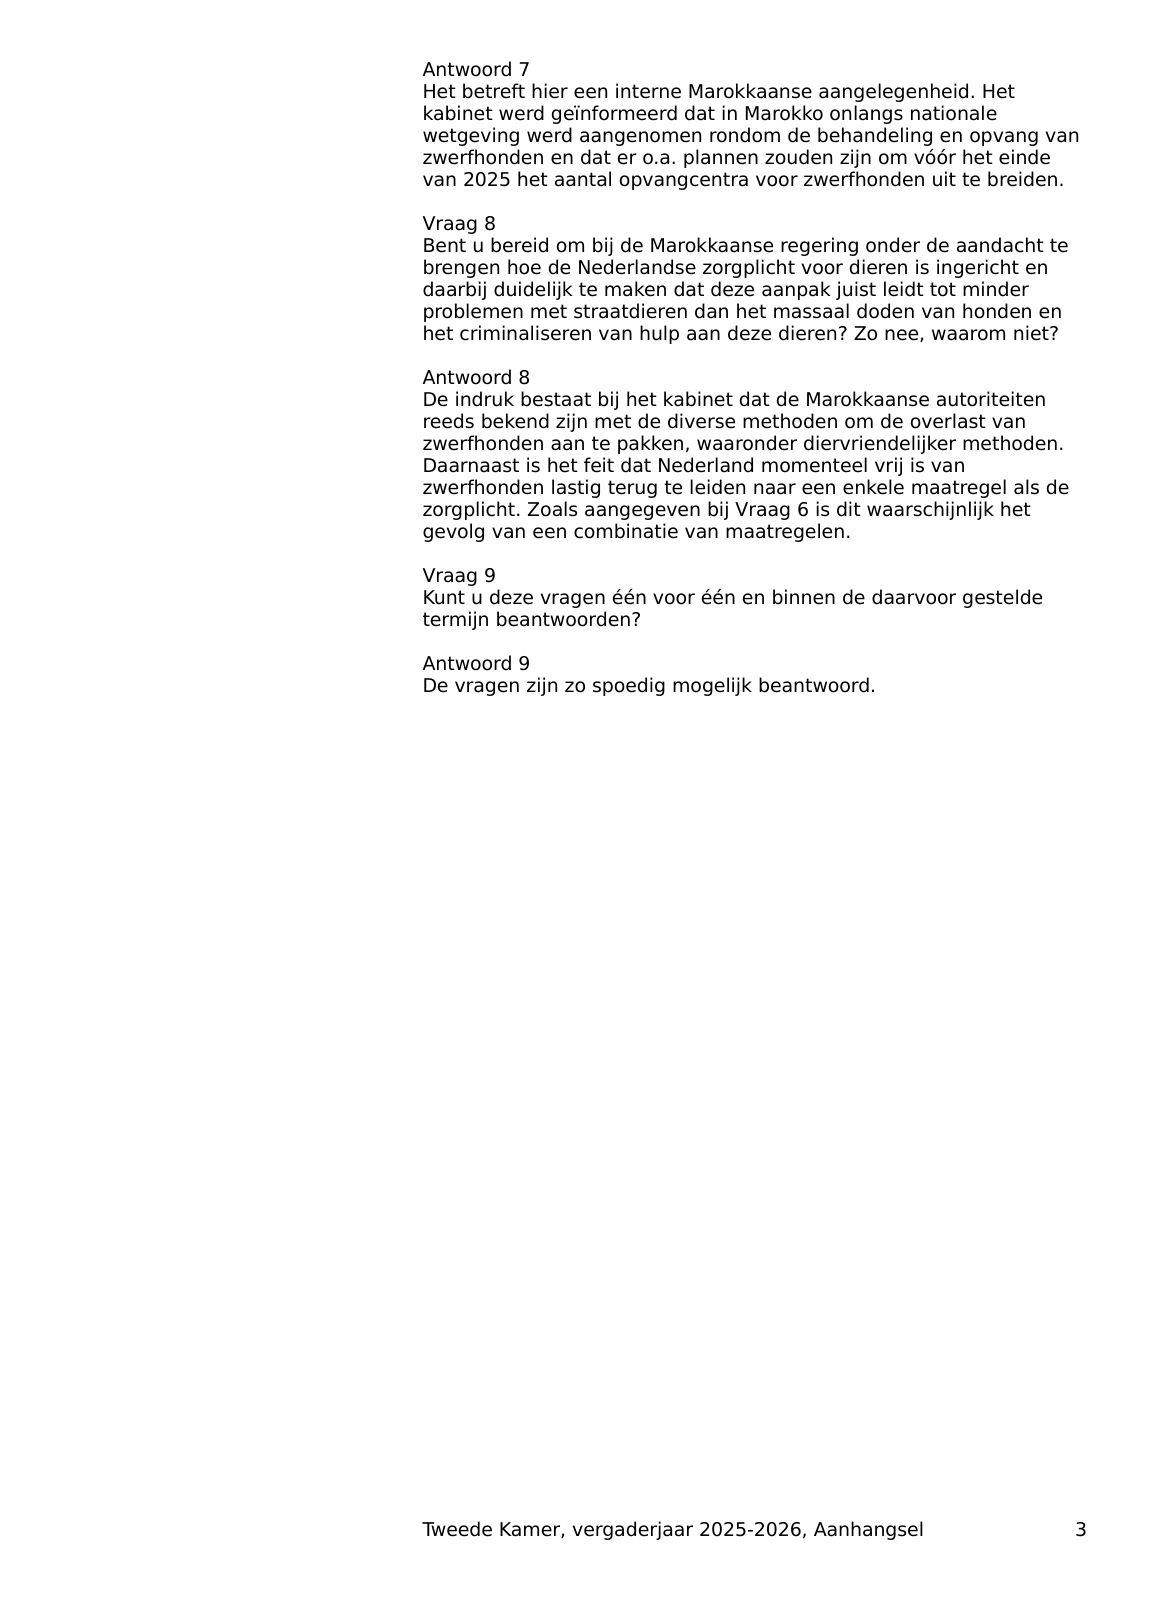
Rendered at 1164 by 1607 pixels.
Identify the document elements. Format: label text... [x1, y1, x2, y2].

text Antwoord 7 [422, 59, 1087, 81]
text Bent u bereid om bij de Marokkaanse regering onder de aandacht te brengen hoe de Nederlandse zorgplicht voor dieren is ingericht en daarbij duidelijk te maken dat deze aanpak juist leidt tot minder problemen met straatdieren dan het massaal doden van honden en het criminaliseren van hulp aan deze dieren? Zo nee, waarom niet? [422, 235, 1087, 345]
text Vraag 8 [422, 213, 1087, 235]
text Het betreft hier een interne Marokkaanse aangelegenheid. Het kabinet werd geïnformeerd dat in Marokko onlangs nationale wetgeving werd aangenomen rondom de behandeling en opvang van zwerfhonden en dat er o.a. plannen zouden zijn om vóór het einde van 2025 het aantal opvangcentra voor zwerfhonden uit te breiden. [422, 81, 1087, 191]
text De vragen zijn zo spoedig mogelijk beantwoord. [422, 675, 1087, 697]
text Vraag 9 [422, 565, 1087, 587]
text De indruk bestaat bij het kabinet dat de Marokkaanse autoriteiten reeds bekend zijn met de diverse methoden om de overlast van zwerfhonden aan te pakken, waaronder diervriendelijker methoden. Daarnaast is het feit dat Nederland momenteel vrij is van zwerfhonden lastig terug te leiden naar een enkele maatregel als de zorgplicht. Zoals aangegeven bij Vraag 6 is dit waarschijnlijk het gevolg van een combinatie van maatregelen. [422, 389, 1087, 543]
text Antwoord 8 [422, 367, 1087, 389]
text Antwoord 9 [422, 653, 1087, 675]
text Kunt u deze vragen één voor één en binnen de daarvoor gestelde termijn beantwoorden? [422, 587, 1087, 631]
